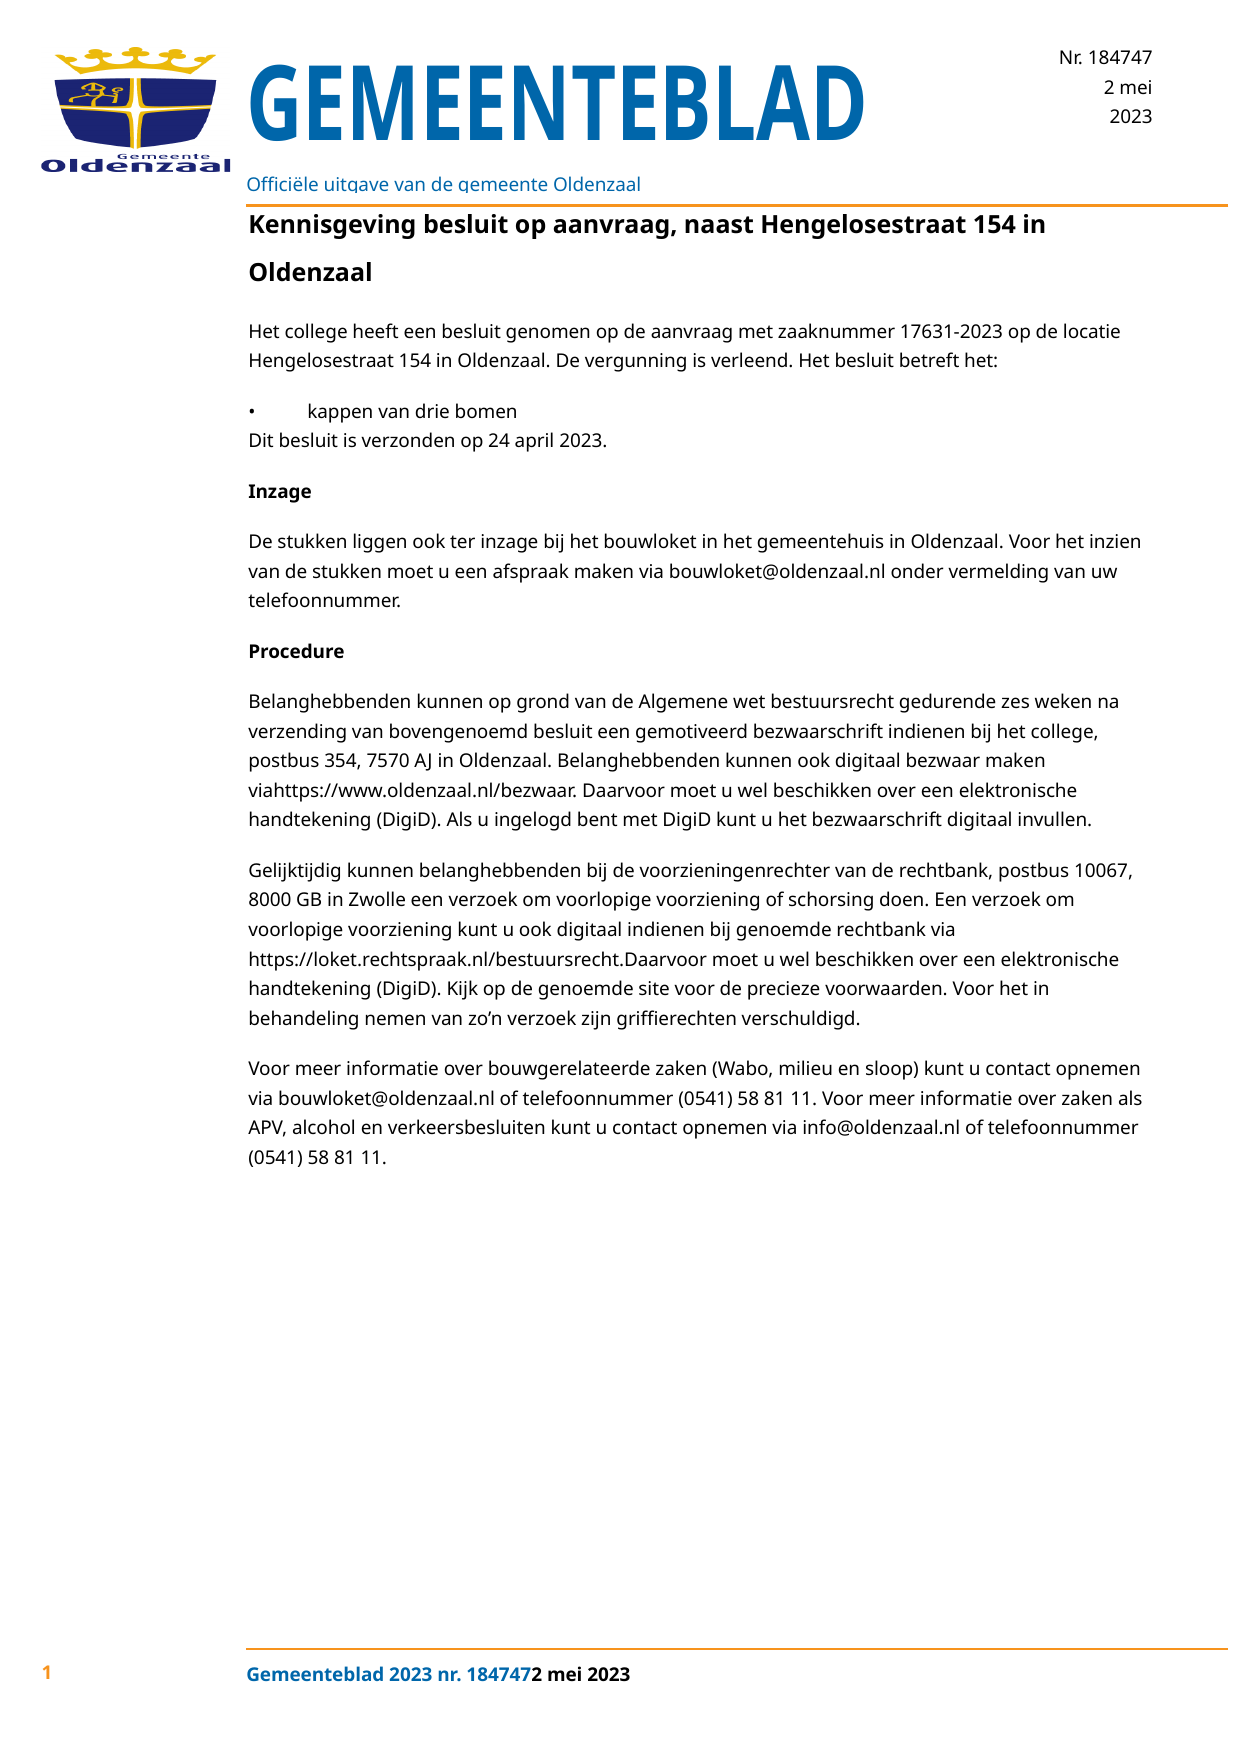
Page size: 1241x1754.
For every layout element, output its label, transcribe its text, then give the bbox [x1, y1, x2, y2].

text Belanghebbenden kunnen op grond van de Algemene wet bestuursrecht gedurende zes weken na verzending van bovengenoemd besluit een gemotiveerd bezwaarschrift indienen bij het college, postbus 354, 7570 AJ in Oldenzaal. Belanghebbenden kunnen ook digitaal bezwaar maken viahttps://www.oldenzaal.nl/bezwaar. Daarvoor moet u wel beschikken over een elektronische handtekening (DigiD). Als u ingelogd bent met DigiD kunt u het bezwaarschrift digitaal invullen. [248, 688, 1152, 832]
text Voor meer informatie over bouwgerelateerde zaken (Wabo, milieu en sloop) kunt u contact opnemen via bouwloket@oldenzaal.nl of telefoonnummer (0541) 58 81 11. Voor meer informatie over zaken als APV, alcohol en verkeersbesluiten kunt u contact opnemen via info@oldenzaal.nl of telefoonnummer (0541) 58 81 11. [248, 1055, 1152, 1170]
text De stukken liggen ook ter inzage bij het bouwloket in het gemeentehuis in Oldenzaal. Voor het inzien van de stukken moet u een afspraak maken via bouwloket@oldenzaal.nl onder vermelding van uw telefoonnummer. [248, 528, 1152, 613]
text Het college heeft een besluit genomen op de aanvraag met zaaknummer 17631-2023 op de locatie Hengelosestraat 154 in Oldenzaal. De vergunning is verleend. Het besluit betreft het: [248, 318, 1152, 373]
picture [41, 47, 231, 172]
text Dit besluit is verzonden op 24 april 2023. [248, 427, 1152, 453]
text Kennisgeving besluit op aanvraag, naast Hengelosestraat 154 in Oldenzaal [248, 207, 1152, 288]
text Inzage [248, 478, 1152, 504]
text Gelijktijdig kunnen belanghebbenden bij de voorzieningenrechter van de rechtbank, postbus 10067, 8000 GB in Zwolle een verzoek om voorlopige voorziening of schorsing doen. Een verzoek om voorlopige voorziening kunt u ook digitaal indienen bij genoemde rechtbank via https://loket.rechtspraak.nl/bestuursrecht.Daarvoor moet u wel beschikken over een elektronische handtekening (DigiD). Kijk op de genoemde site voor de precieze voorwaarden. Voor het in behandeling nemen van zo’n verzoek zijn griffierechten verschuldigd. [248, 857, 1152, 1031]
list kappen van drie bomen [248, 398, 1152, 424]
text Procedure [248, 638, 1152, 664]
